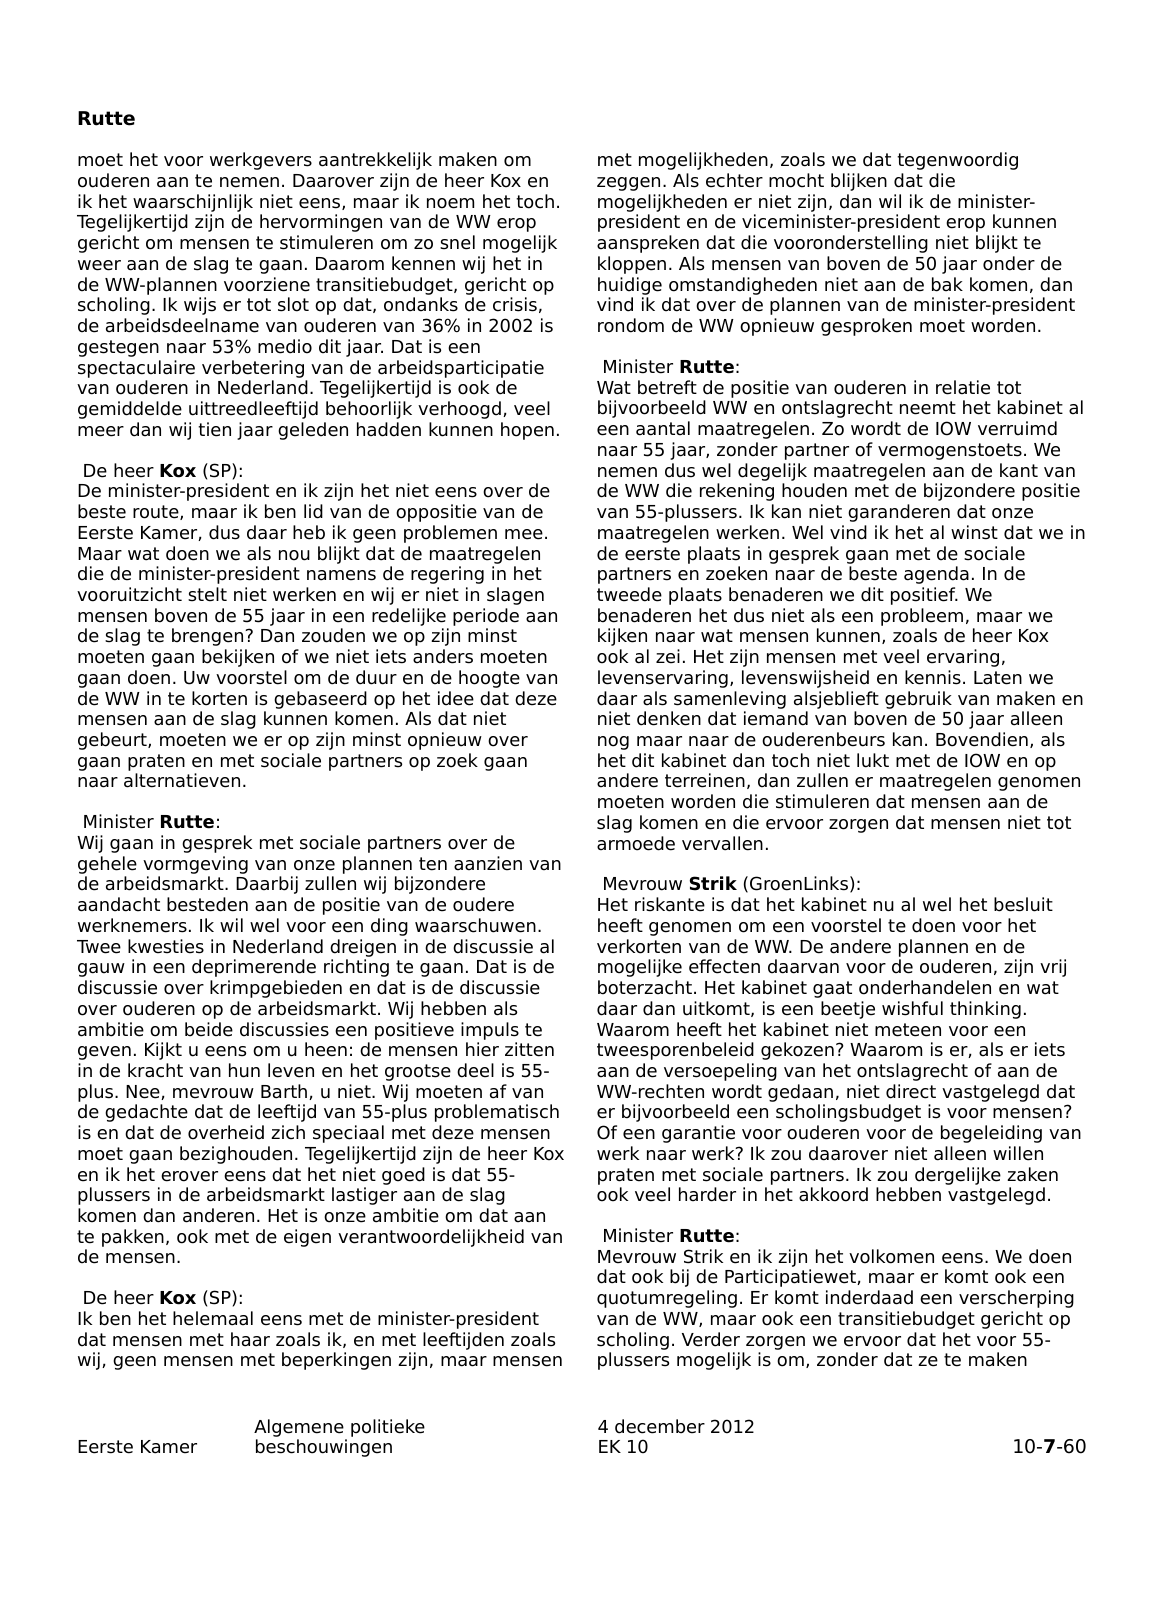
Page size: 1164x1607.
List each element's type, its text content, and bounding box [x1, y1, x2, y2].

text Minister Rutte: [77, 812, 567, 833]
text Wij gaan in gesprek met sociale partners over de gehele vormgeving van onze plannen ten aanzien van de arbeidsmarkt. Daarbij zullen wij bijzondere aandacht besteden aan de positie van de oudere werknemers. Ik wil wel voor een ding waarschuwen. Twee kwesties in Nederland dreigen in de discussie al gauw in een deprimerende richting te gaan. Dat is de discussie over krimpgebieden en dat is de discussie over ouderen op de arbeidsmarkt. Wij hebben als ambitie om beide discussies een positieve impuls te geven. Kijkt u eens om u heen: de mensen hier zitten in de kracht van hun leven en het grootse deel is 55-plus. Nee, mevrouw Barth, u niet. Wij moeten af van de gedachte dat de leeftijd van 55-plus problematisch is en dat de overheid zich speciaal met deze mensen moet gaan bezighouden. Tegelijkertijd zijn de heer Kox en ik het erover eens dat het niet goed is dat 55-plussers in de arbeidsmarkt lastiger aan de slag komen dan anderen. Het is onze ambitie om dat aan te pakken, ook met de eigen verantwoordelijkheid van de mensen. [77, 833, 567, 1268]
text De heer Kox (SP): [77, 1288, 567, 1309]
text met mogelijkheden, zoals we dat tegenwoordig zeggen. Als echter mocht blijken dat die mogelijkheden er niet zijn, dan wil ik de minister-president en de viceminister-president erop kunnen aanspreken dat die vooronderstelling niet blijkt te kloppen. Als mensen van boven de 50 jaar onder de huidige omstandigheden niet aan de bak komen, dan vind ik dat over de plannen van de minister-president rondom de WW opnieuw gesproken moet worden. [596, 150, 1087, 337]
text De minister-president en ik zijn het niet eens over de beste route, maar ik ben lid van de oppositie van de Eerste Kamer, dus daar heb ik geen problemen mee. Maar wat doen we als nou blijkt dat de maatregelen die de minister-president namens de regering in het vooruitzicht stelt niet werken en wij er niet in slagen mensen boven de 55 jaar in een redelijke periode aan de slag te brengen? Dan zouden we op zijn minst moeten gaan bekijken of we niet iets anders moeten gaan doen. Uw voorstel om de duur en de hoogte van de WW in te korten is gebaseerd op het idee dat deze mensen aan de slag kunnen komen. Als dat niet gebeurt, moeten we er op zijn minst opnieuw over gaan praten en met sociale partners op zoek gaan naar alternatieven. [77, 481, 567, 792]
text Wat betreft de positie van ouderen in relatie tot bijvoorbeeld WW en ontslagrecht neemt het kabinet al een aantal maatregelen. Zo wordt de IOW verruimd naar 55 jaar, zonder partner of vermogenstoets. We nemen dus wel degelijk maatregelen aan de kant van de WW die rekening houden met de bijzondere positie van 55-plussers. Ik kan niet garanderen dat onze maatregelen werken. Wel vind ik het al winst dat we in de eerste plaats in gesprek gaan met de sociale partners en zoeken naar de beste agenda. In de tweede plaats benaderen we dit positief. We benaderen het dus niet als een probleem, maar we kijken naar wat mensen kunnen, zoals de heer Kox ook al zei. Het zijn mensen met veel ervaring, levenservaring, levenswijsheid en kennis. Laten we daar als samenleving alsjeblieft gebruik van maken en niet denken dat iemand van boven de 50 jaar alleen nog maar naar de ouderenbeurs kan. Bovendien, als het dit kabinet dan toch niet lukt met de IOW en op andere terreinen, dan zullen er maatregelen genomen moeten worden die stimuleren dat mensen aan de slag komen en die ervoor zorgen dat mensen niet tot armoede vervallen. [596, 377, 1087, 854]
text Het riskante is dat het kabinet nu al wel het besluit heeft genomen om een voorstel te doen voor het verkorten van de WW. De andere plannen en de mogelijke effecten daarvan voor de ouderen, zijn vrij boterzacht. Het kabinet gaat onderhandelen en wat daar dan uitkomt, is een beetje wishful thinking. Waarom heeft het kabinet niet meteen voor een tweesporenbeleid gekozen? Waarom is er, als er iets aan de versoepeling van het ontslagrecht of aan de WW-rechten wordt gedaan, niet direct vastgelegd dat er bijvoorbeeld een scholingsbudget is voor mensen? Of een garantie voor ouderen voor de begeleiding van werk naar werk? Ik zou daarover niet alleen willen praten met sociale partners. Ik zou dergelijke zaken ook veel harder in het akkoord hebben vastgelegd. [596, 895, 1087, 1206]
text Mevrouw Strik (GroenLinks): [596, 874, 1087, 895]
text De heer Kox (SP): [77, 460, 567, 481]
text moet het voor werkgevers aantrekkelijk maken om ouderen aan te nemen. Daarover zijn de heer Kox en ik het waarschijnlijk niet eens, maar ik noem het toch. Tegelijkertijd zijn de hervormingen van de WW erop gericht om mensen te stimuleren om zo snel mogelijk weer aan de slag te gaan. Daarom kennen wij het in de WW-plannen voorziene transitiebudget, gericht op scholing. Ik wijs er tot slot op dat, ondanks de crisis, de arbeidsdeelname van ouderen van 36% in 2002 is gestegen naar 53% medio dit jaar. Dat is een spectaculaire verbetering van de arbeidsparticipatie van ouderen in Nederland. Tegelijkertijd is ook de gemiddelde uittreedleeftijd behoorlijk verhoogd, veel meer dan wij tien jaar geleden hadden kunnen hopen. [77, 150, 567, 440]
text Mevrouw Strik en ik zijn het volkomen eens. We doen dat ook bij de Participatiewet, maar er komt ook een quotumregeling. Er komt inderdaad een verscherping van de WW, maar ook een transitiebudget gericht op scholing. Verder zorgen we ervoor dat het voor 55-plussers mogelijk is om, zonder dat ze te maken [596, 1247, 1087, 1371]
text Ik ben het helemaal eens met de minister-president dat mensen met haar zoals ik, en met leeftijden zoals wij, geen mensen met beperkingen zijn, maar mensen [77, 1309, 567, 1371]
text Minister Rutte: [596, 357, 1087, 377]
text Minister Rutte: [596, 1226, 1087, 1247]
